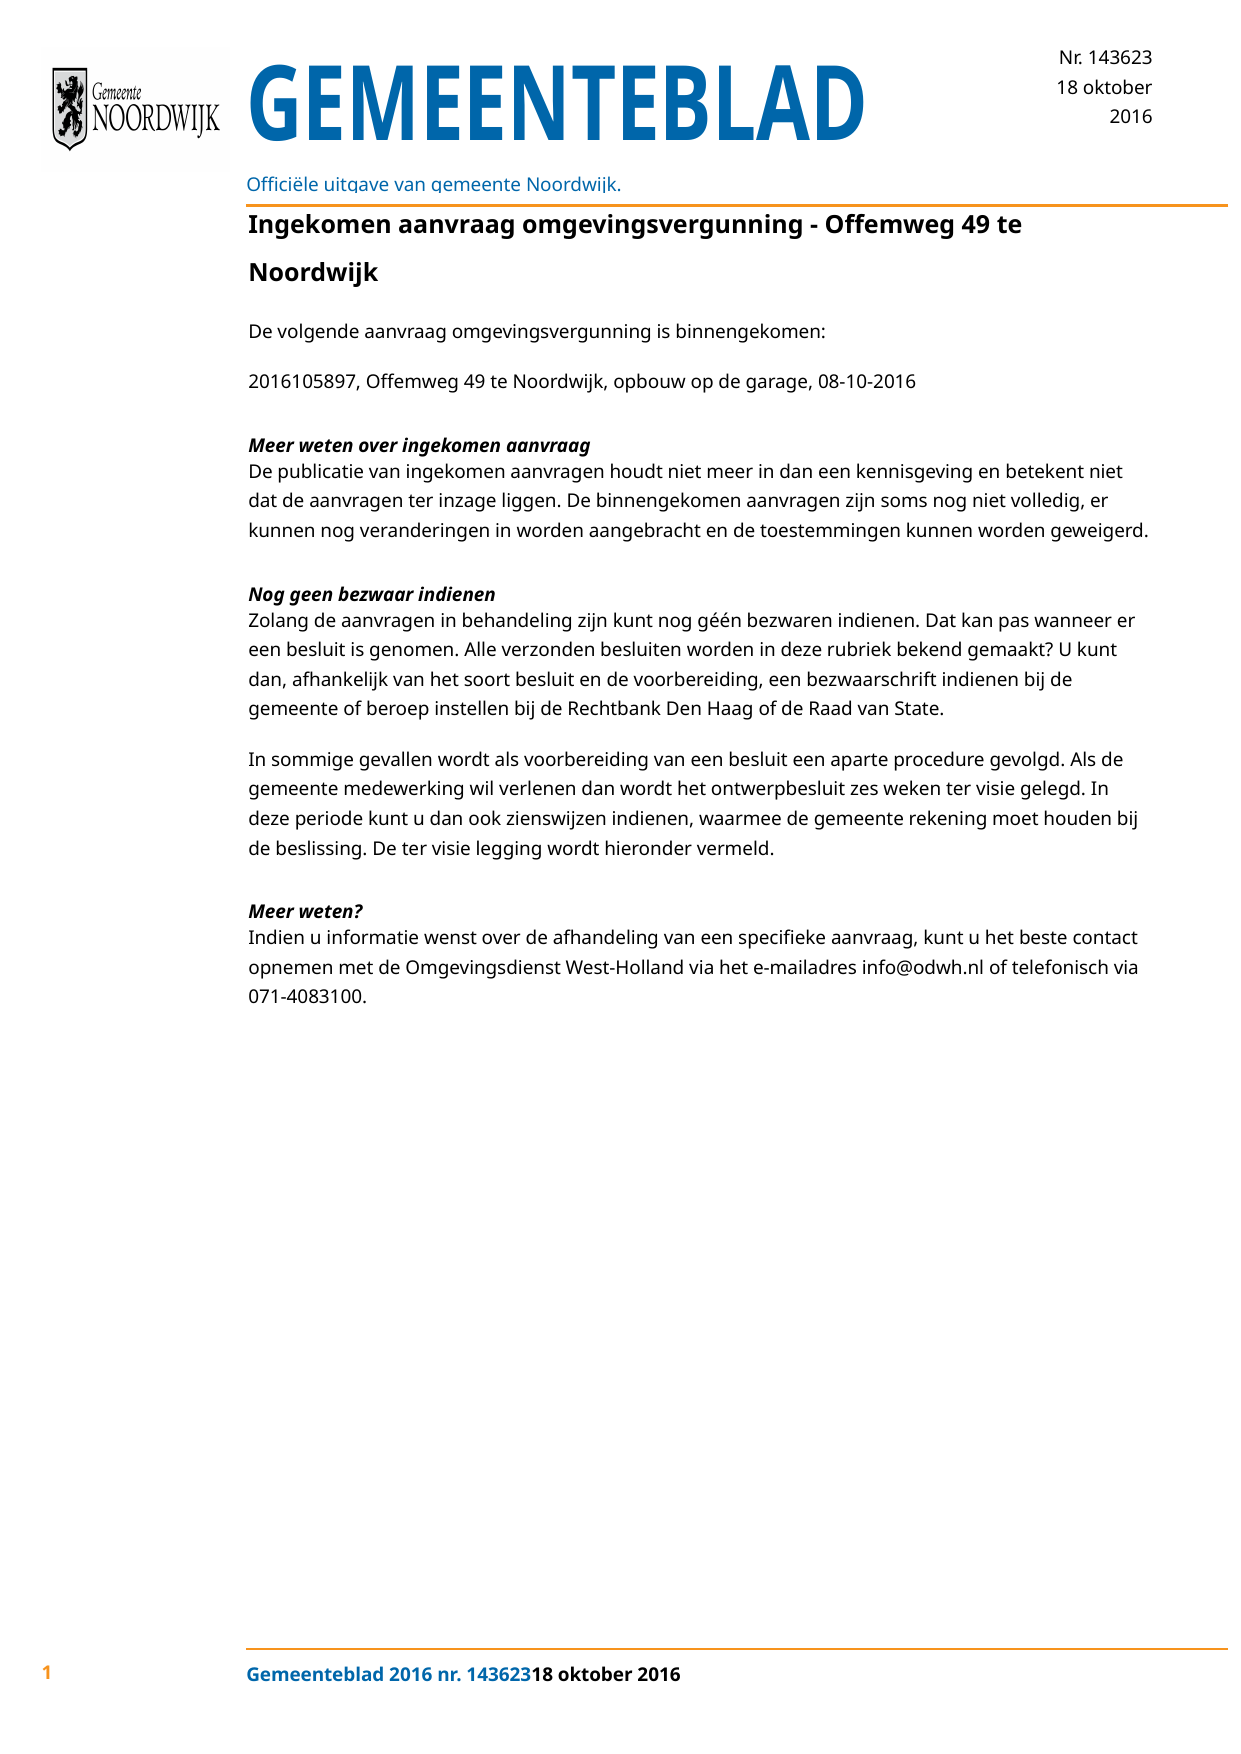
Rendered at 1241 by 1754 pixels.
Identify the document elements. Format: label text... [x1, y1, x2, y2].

picture [41, 47, 231, 172]
text Meer weten over ingekomen aanvraag [248, 432, 1152, 458]
text 2016105897, Offemweg 49 te Noordwijk, opbouw op de garage, 08-10-2016 [248, 368, 1152, 394]
text De publicatie van ingekomen aanvragen houdt niet meer in dan een kennisgeving en betekent niet dat de aanvragen ter inzage liggen. De binnengekomen aanvragen zijn soms nog niet volledig, er kunnen nog veranderingen in worden aangebracht en de toestemmingen kunnen worden geweigerd. [248, 458, 1152, 543]
text In sommige gevallen wordt als voorbereiding van een besluit een aparte procedure gevolgd. Als de gemeente medewerking wil verlenen dan wordt het ontwerpbesluit zes weken ter visie gelegd. In deze periode kunt u dan ook zienswijzen indienen, waarmee de gemeente rekening moet houden bij de beslissing. De ter visie legging wordt hieronder vermeld. [248, 746, 1152, 861]
text Ingekomen aanvraag omgevingsvergunning - Offemweg 49 te Noordwijk [248, 207, 1152, 288]
text Meer weten? [248, 899, 1152, 924]
text Nog geen bezwaar indienen [248, 581, 1152, 607]
text De volgende aanvraag omgevingsvergunning is binnengekomen: [248, 318, 1152, 344]
text Indien u informatie wenst over de afhandeling van een specifieke aanvraag, kunt u het beste contact opnemen met de Omgevingsdienst West-Holland via het e-mailadres info@odwh.nl of telefonisch via 071-4083100. [248, 924, 1152, 1009]
text Zolang de aanvragen in behandeling zijn kunt nog géén bezwaren indienen. Dat kan pas wanneer er een besluit is genomen. Alle verzonden besluiten worden in deze rubriek bekend gemaakt? U kunt dan, afhankelijk van het soort besluit en de voorbereiding, een bezwaarschrift indienen bij de gemeente of beroep instellen bij de Rechtbank Den Haag of de Raad van State. [248, 607, 1152, 721]
